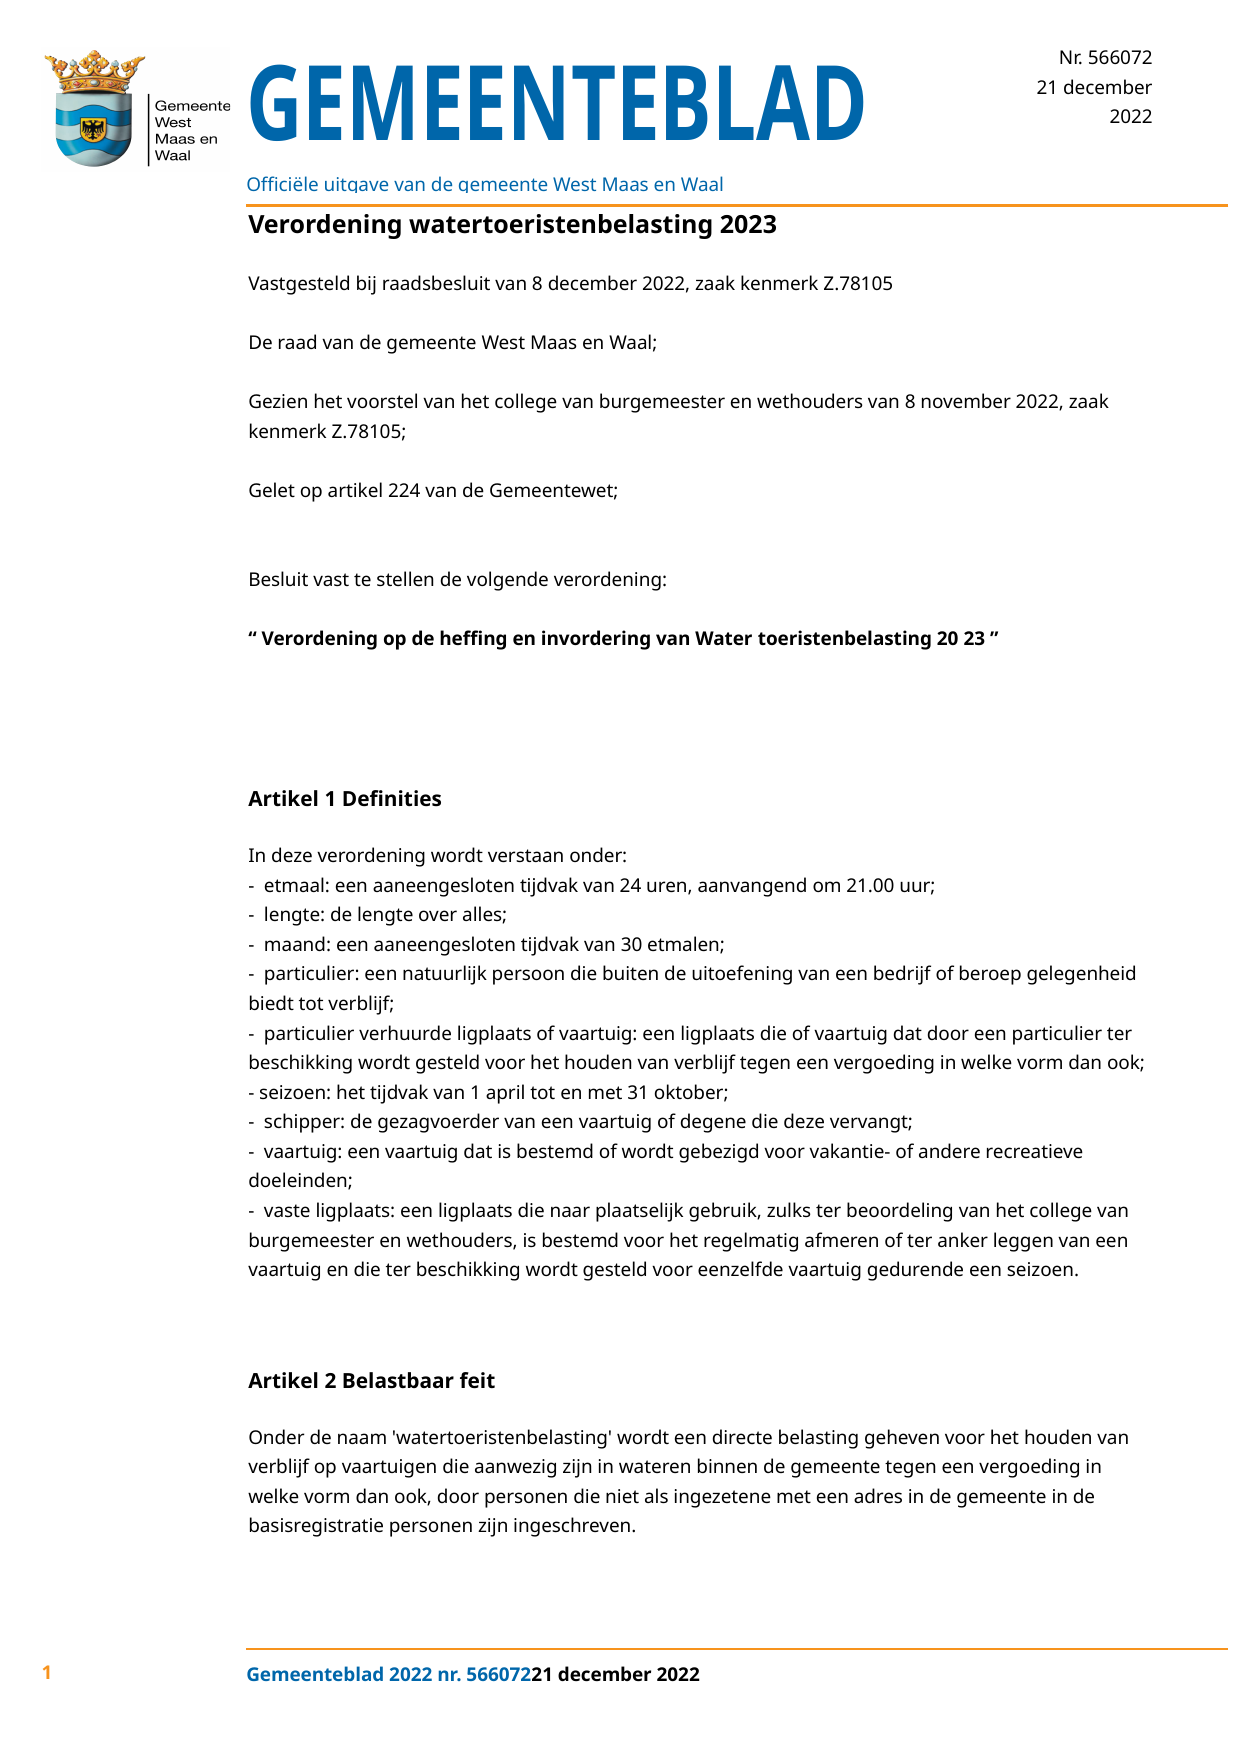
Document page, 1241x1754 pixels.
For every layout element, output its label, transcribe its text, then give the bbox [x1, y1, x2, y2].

text - vaartuig: een vaartuig dat is bestemd of wordt gebezigd voor vakantie- of andere recreatieve doeleinden; [248, 1138, 1152, 1193]
text Vastgesteld bij raadsbesluit van 8 december 2022, zaak kenmerk Z.78105 [248, 270, 1152, 296]
text - lengte: de lengte over alles; [248, 901, 1152, 927]
text - schipper: de gezagvoerder van een vaartuig of degene die deze vervangt; [248, 1108, 1152, 1134]
text - seizoen: het tijdvak van 1 april tot en met 31 oktober; [248, 1079, 1152, 1104]
text - etmaal: een aaneengesloten tijdvak van 24 uren, aanvangend om 21.00 uur; [248, 872, 1152, 897]
text Artikel 2 Belastbaar feit [248, 1366, 1152, 1394]
text Besluit vast te stellen de volgende verordening: [248, 566, 1152, 592]
text Gelet op artikel 224 van de Gemeentewet; [248, 477, 1152, 503]
text Onder de naam 'watertoeristenbelasting' wordt een directe belasting geheven voor het houden van verblijf op vaartuigen die aanwezig zijn in wateren binnen de gemeente tegen een vergoeding in welke vorm dan ook, door personen die niet als ingezetene met een adres in de gemeente in de basisregistratie personen zijn ingeschreven. [248, 1424, 1152, 1538]
text Verordening watertoeristenbelasting 2023 [248, 207, 1152, 241]
text In deze verordening wordt verstaan onder: [248, 842, 1152, 868]
text - vaste ligplaats: een ligplaats die naar plaatselijk gebruik, zulks ter beoordeling van het college van burgemeester en wethouders, is bestemd voor het regelmatig afmeren of ter anker leggen van een vaartuig en die ter beschikking wordt gesteld voor eenzelfde vaartuig gedurende een seizoen. [248, 1197, 1152, 1282]
text - particulier: een natuurlijk persoon die buiten de uitoefening van een bedrijf of beroep gelegenheid biedt tot verblijf; [248, 961, 1152, 1016]
picture [41, 47, 231, 172]
text De raad van de gemeente West Maas en Waal; [248, 329, 1152, 355]
text - particulier verhuurde ligplaats of vaartuig: een ligplaats die of vaartuig dat door een particulier ter beschikking wordt gesteld voor het houden van verblijf tegen een vergoeding in welke vorm dan ook; [248, 1020, 1152, 1075]
text - maand: een aaneengesloten tijdvak van 30 etmalen; [248, 931, 1152, 957]
text Gezien het voorstel van het college van burgemeester en wethouders van 8 november 2022, zaak kenmerk Z.78105; [248, 389, 1152, 444]
text Artikel 1 Definities [248, 784, 1152, 813]
text “ Verordening op de heffing en invordering van Water toeristenbelasting 20 23 ” [248, 625, 1152, 651]
